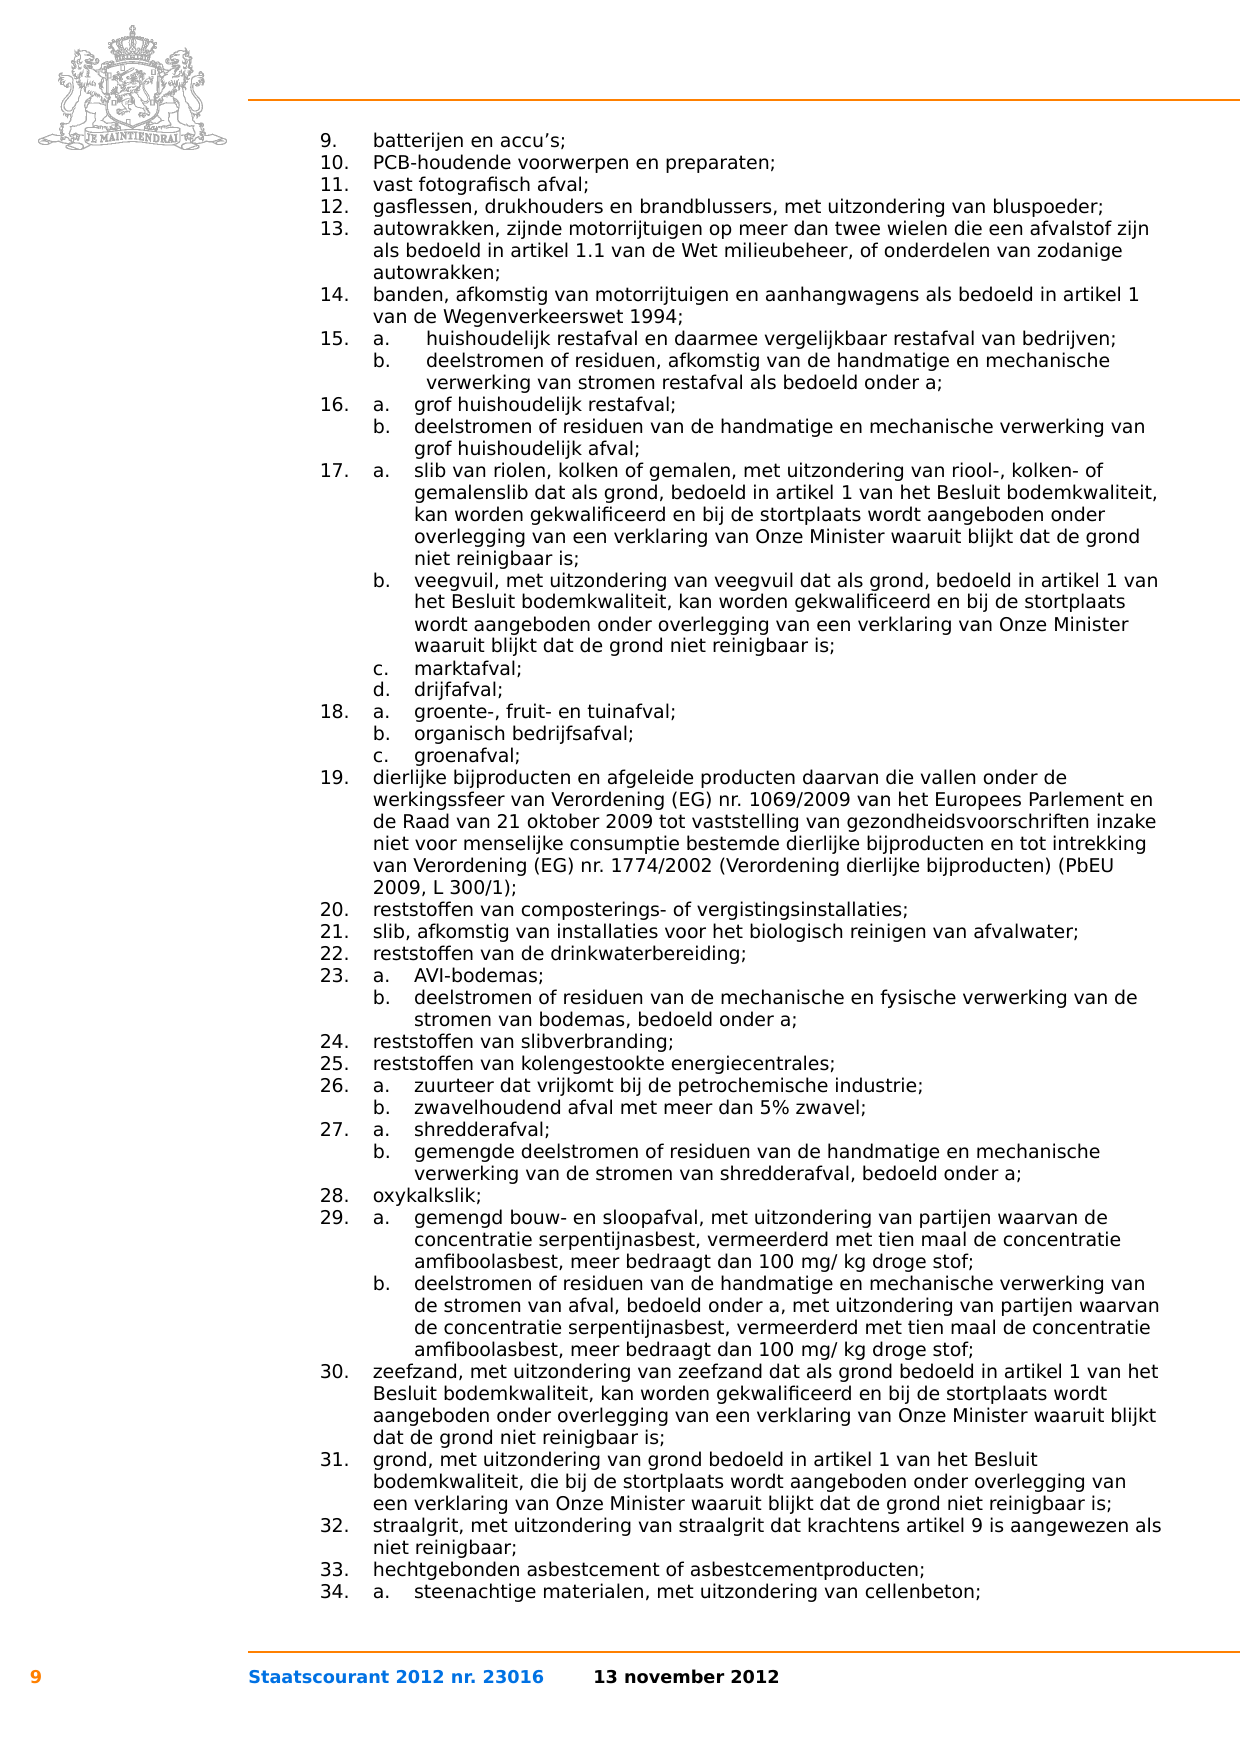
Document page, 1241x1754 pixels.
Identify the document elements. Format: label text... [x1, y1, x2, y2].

text b. zwavelhoudend afval met meer dan 5% zwavel; [373, 1097, 1163, 1119]
text 9. batterijen en accu’s; [319, 130, 1163, 152]
text 23. a. AVI-bodemas; [319, 965, 1163, 987]
text 30. zeefzand, met uitzondering van zeefzand dat als grond bedoeld in artikel 1 van het Besluit bodemkwaliteit, kan worden gekwalificeerd en bij de stortplaats wordt aangeboden onder overlegging van een verklaring van Onze Minister waaruit blijkt dat de grond niet reinigbaar is; [319, 1361, 1163, 1449]
text 20. reststoffen van composterings- of vergistingsinstallaties; [319, 899, 1163, 921]
text 24. reststoffen van slibverbranding; [319, 1031, 1163, 1053]
text 29. a. gemengd bouw- en sloopafval, met uitzondering van partijen waarvan de concentratie serpentijnasbest, vermeerderd met tien maal de concentratie amfiboolasbest, meer bedraagt dan 100 mg/ kg droge stof; [319, 1207, 1163, 1273]
text 17. a. slib van riolen, kolken of gemalen, met uitzondering van riool-, kolken- of gemalenslib dat als grond, bedoeld in artikel 1 van het Besluit bodemkwaliteit, kan worden gekwalificeerd en bij de stortplaats wordt aangeboden onder overlegging van een verklaring van Onze Minister waaruit blijkt dat de grond niet reinigbaar is; [319, 459, 1163, 569]
text 14. banden, afkomstig van motorrijtuigen en aanhangwagens als bedoeld in artikel 1 van de Wegenverkeerswet 1994; [319, 284, 1163, 328]
text 25. reststoffen van kolengestookte energiecentrales; [319, 1053, 1163, 1075]
text 28. oxykalkslik; [319, 1185, 1163, 1207]
text b. deelstromen of residuen van de handmatige en mechanische verwerking van de stromen van afval, bedoeld onder a, met uitzondering van partijen waarvan de concentratie serpentijnasbest, vermeerderd met tien maal de concentratie amfiboolasbest, meer bedraagt dan 100 mg/ kg droge stof; [373, 1273, 1163, 1361]
text b. gemengde deelstromen of residuen van de handmatige en mechanische verwerking van de stromen van shredderafval, bedoeld onder a; [373, 1141, 1163, 1185]
text 19. dierlijke bijproducten en afgeleide producten daarvan die vallen onder de werkingssfeer van Verordening (EG) nr. 1069/2009 van het Europees Parlement en de Raad van 21 oktober 2009 tot vaststelling van gezondheidsvoorschriften inzake niet voor menselijke consumptie bestemde dierlijke bijproducten en tot intrekking van Verordening (EG) nr. 1774/2002 (Verordening dierlijke bijproducten) (PbEU 2009, L 300/1); [319, 767, 1163, 899]
text 11. vast fotografisch afval; [319, 174, 1163, 196]
text 31. grond, met uitzondering van grond bedoeld in artikel 1 van het Besluit bodemkwaliteit, die bij de stortplaats wordt aangeboden onder overlegging van een verklaring van Onze Minister waaruit blijkt dat de grond niet reinigbaar is; [319, 1449, 1163, 1514]
text 27. a. shredderafval; [319, 1119, 1163, 1141]
text b. deelstromen of residuen, afkomstig van de handmatige en mechanische verwerking van stromen restafval als bedoeld onder a; [373, 350, 1163, 394]
text 21. slib, afkomstig van installaties voor het biologisch reinigen van afvalwater; [319, 921, 1163, 943]
text 32. straalgrit, met uitzondering van straalgrit dat krachtens artikel 9 is aangewezen als niet reinigbaar; [319, 1514, 1163, 1558]
text c. groenafval; [373, 745, 1163, 767]
text 16. a. grof huishoudelijk restafval; [319, 394, 1163, 416]
text 34. a. steenachtige materialen, met uitzondering van cellenbeton; [319, 1581, 1163, 1602]
text 12. gasflessen, drukhouders en brandblussers, met uitzondering van bluspoeder; [319, 196, 1163, 218]
text 18. a. groente-, fruit- en tuinafval; [319, 701, 1163, 723]
text 13. autowrakken, zijnde motorrijtuigen op meer dan twee wielen die een afvalstof zijn als bedoeld in artikel 1.1 van de Wet milieubeheer, of onderdelen van zodanige autowrakken; [319, 218, 1163, 284]
text 10. PCB-houdende voorwerpen en preparaten; [319, 152, 1163, 174]
text b. deelstromen of residuen van de mechanische en fysische verwerking van de stromen van bodemas, bedoeld onder a; [373, 987, 1163, 1031]
picture [38, 25, 227, 150]
text 26. a. zuurteer dat vrijkomt bij de petrochemische industrie; [319, 1075, 1163, 1097]
text 22. reststoffen van de drinkwaterbereiding; [319, 943, 1163, 965]
text 33. hechtgebonden asbestcement of asbestcementproducten; [319, 1558, 1163, 1581]
text b. organisch bedrijfsafval; [373, 723, 1163, 745]
text d. drijfafval; [373, 679, 1163, 701]
text b. deelstromen of residuen van de handmatige en mechanische verwerking van grof huishoudelijk afval; [373, 416, 1163, 459]
text 15. a. huishoudelijk restafval en daarmee vergelijkbaar restafval van bedrijven; [319, 328, 1163, 350]
text c. marktafval; [373, 657, 1163, 679]
text b. veegvuil, met uitzondering van veegvuil dat als grond, bedoeld in artikel 1 van het Besluit bodemkwaliteit, kan worden gekwalificeerd en bij de stortplaats wordt aangeboden onder overlegging van een verklaring van Onze Minister waaruit blijkt dat de grond niet reinigbaar is; [373, 569, 1163, 657]
